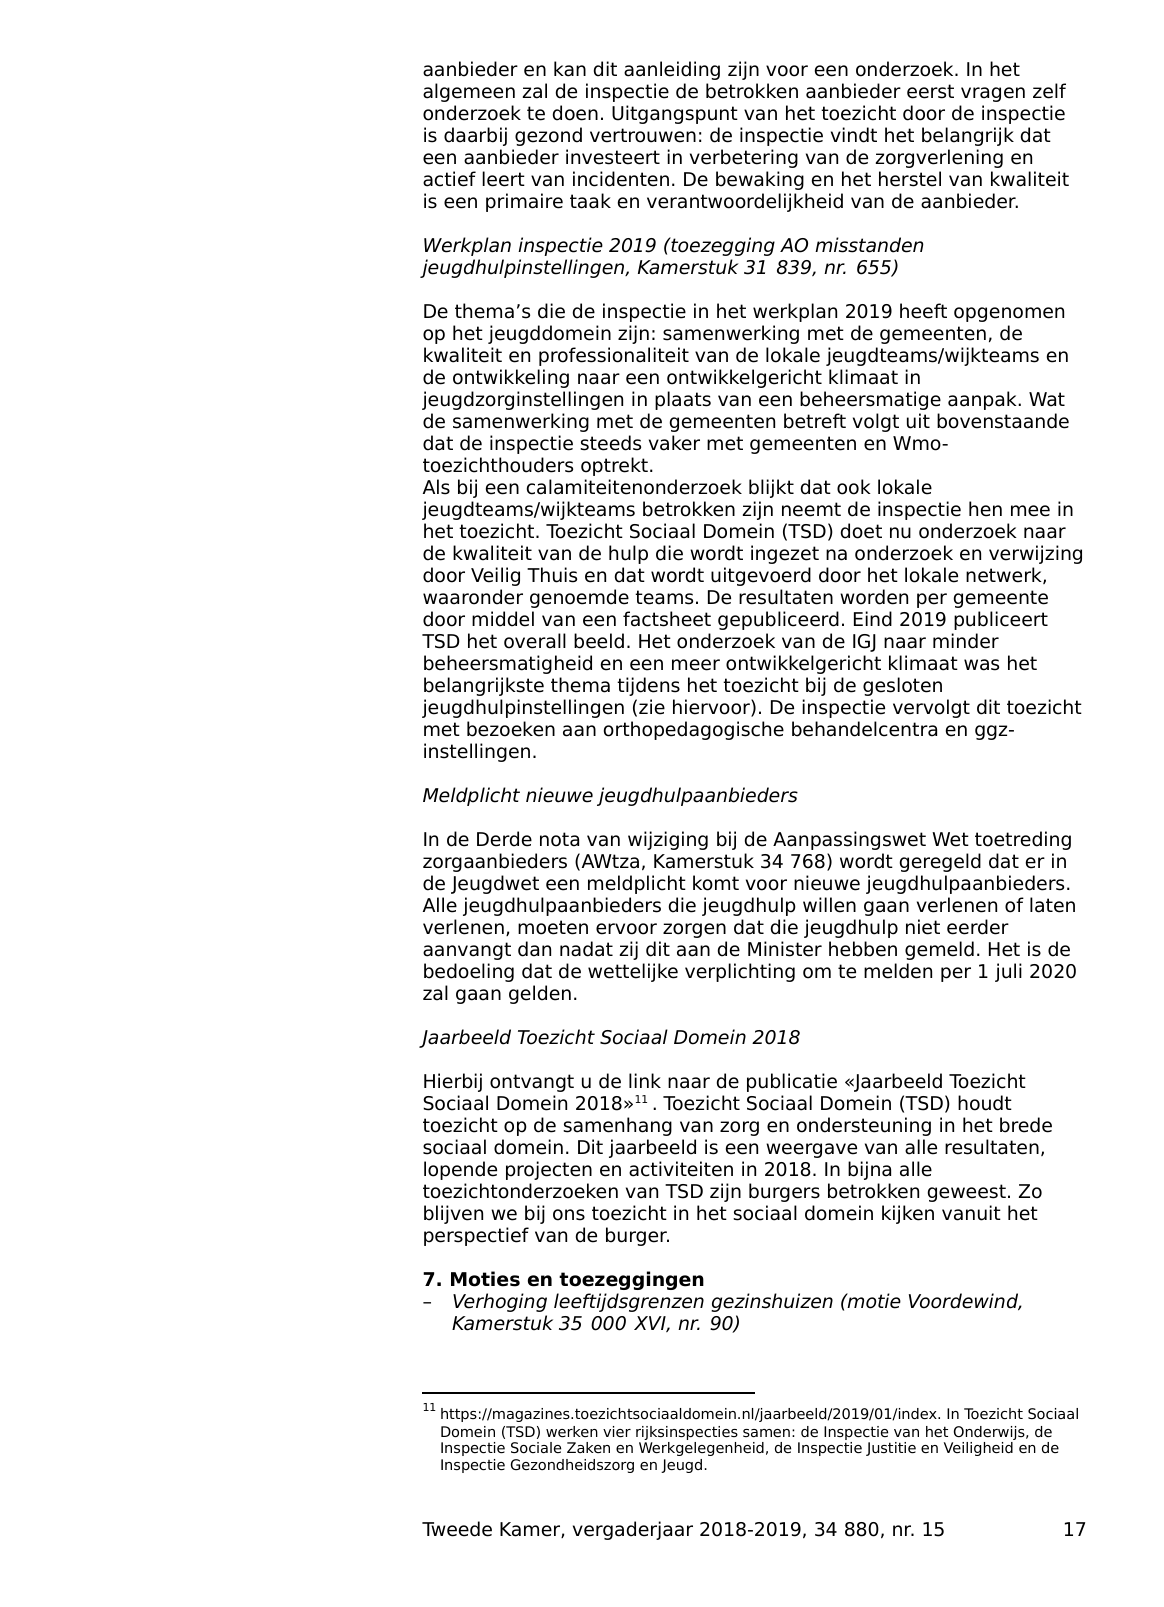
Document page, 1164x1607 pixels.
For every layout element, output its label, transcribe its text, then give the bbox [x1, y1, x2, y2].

text https://magazines.toezichtsociaaldomein.nl/jaarbeeld/2019/01/index. In Toezicht Sociaal Domein (TSD) werken vier rijksinspecties samen: de Inspectie van het Onderwijs, de Inspectie Sociale Zaken en Werkgelegenheid, de Inspectie Justitie en Veiligheid en de Inspectie Gezondheidszorg en Jeugd. [422, 1402, 1087, 1474]
text Hierbij ontvangt u de link naar de publicatie «Jaarbeeld Toezicht Sociaal Domein 2018». Toezicht Sociaal Domein (TSD) houdt toezicht op de samenhang van zorg en ondersteuning in het brede sociaal domein. Dit jaarbeeld is een weergave van alle resultaten, lopende projecten en activiteiten in 2018. In bijna alle toezichtonderzoeken van TSD zijn burgers betrokken geweest. Zo blijven we bij ons toezicht in het sociaal domein kijken vanuit het perspectief van de burger. [422, 1071, 1087, 1247]
text In de Derde nota van wijziging bij de Aanpassingswet Wet toetreding zorgaanbieders (AWtza, Kamerstuk 34 768) wordt geregeld dat er in de Jeugdwet een meldplicht komt voor nieuwe jeugdhulpaanbieders. Alle jeugdhulpaanbieders die jeugdhulp willen gaan verlenen of laten verlenen, moeten ervoor zorgen dat die jeugdhulp niet eerder aanvangt dan nadat zij dit aan de Minister hebben gemeld. Het is de bedoeling dat de wettelijke verplichting om te melden per 1 juli 2020 zal gaan gelden. [422, 829, 1087, 1005]
text Als bij een calamiteitenonderzoek blijkt dat ook lokale jeugdteams/wijkteams betrokken zijn neemt de inspectie hen mee in het toezicht. Toezicht Sociaal Domein (TSD) doet nu onderzoek naar de kwaliteit van de hulp die wordt ingezet na onderzoek en verwijzing door Veilig Thuis en dat wordt uitgevoerd door het lokale netwerk, waaronder genoemde teams. De resultaten worden per gemeente door middel van een factsheet gepubliceerd. Eind 2019 publiceert TSD het overall beeld. Het onderzoek van de IGJ naar minder beheersmatigheid en een meer ontwikkelgericht klimaat was het belangrijkste thema tijdens het toezicht bij de gesloten jeugdhulpinstellingen (zie hiervoor). De inspectie vervolgt dit toezicht met bezoeken aan orthopedagogische behandelcentra en ggz-instellingen. [422, 477, 1087, 763]
subtitle Meldplicht nieuwe jeugdhulpaanbieders [422, 785, 1087, 807]
subtitle Werkplan inspectie 2019 (toezegging AO misstanden jeugdhulpinstellingen, Kamerstuk 31 839, nr. 655) [422, 235, 1087, 279]
text aanbieder en kan dit aanleiding zijn voor een onderzoek. In het algemeen zal de inspectie de betrokken aanbieder eerst vragen zelf onderzoek te doen. Uitgangspunt van het toezicht door de inspectie is daarbij gezond vertrouwen: de inspectie vindt het belangrijk dat een aanbieder investeert in verbetering van de zorgverlening en actief leert van incidenten. De bewaking en het herstel van kwaliteit is een primaire taak en verantwoordelijkheid van de aanbieder. [422, 59, 1087, 213]
text De thema’s die de inspectie in het werkplan 2019 heeft opgenomen op het jeugddomein zijn: samenwerking met de gemeenten, de kwaliteit en professionaliteit van de lokale jeugdteams/wijkteams en de ontwikkeling naar een ontwikkelgericht klimaat in jeugdzorginstellingen in plaats van een beheersmatige aanpak. Wat de samenwerking met de gemeenten betreft volgt uit bovenstaande dat de inspectie steeds vaker met gemeenten en Wmo-toezichthouders optrekt. [422, 301, 1087, 477]
text – Verhoging leeftijdsgrenzen gezinshuizen (motie Voordewind, Kamerstuk 35 000 XVI, nr. 90) [422, 1291, 1087, 1335]
subtitle 7. Moties en toezeggingen [422, 1269, 1087, 1291]
subtitle Jaarbeeld Toezicht Sociaal Domein 2018 [422, 1027, 1087, 1049]
